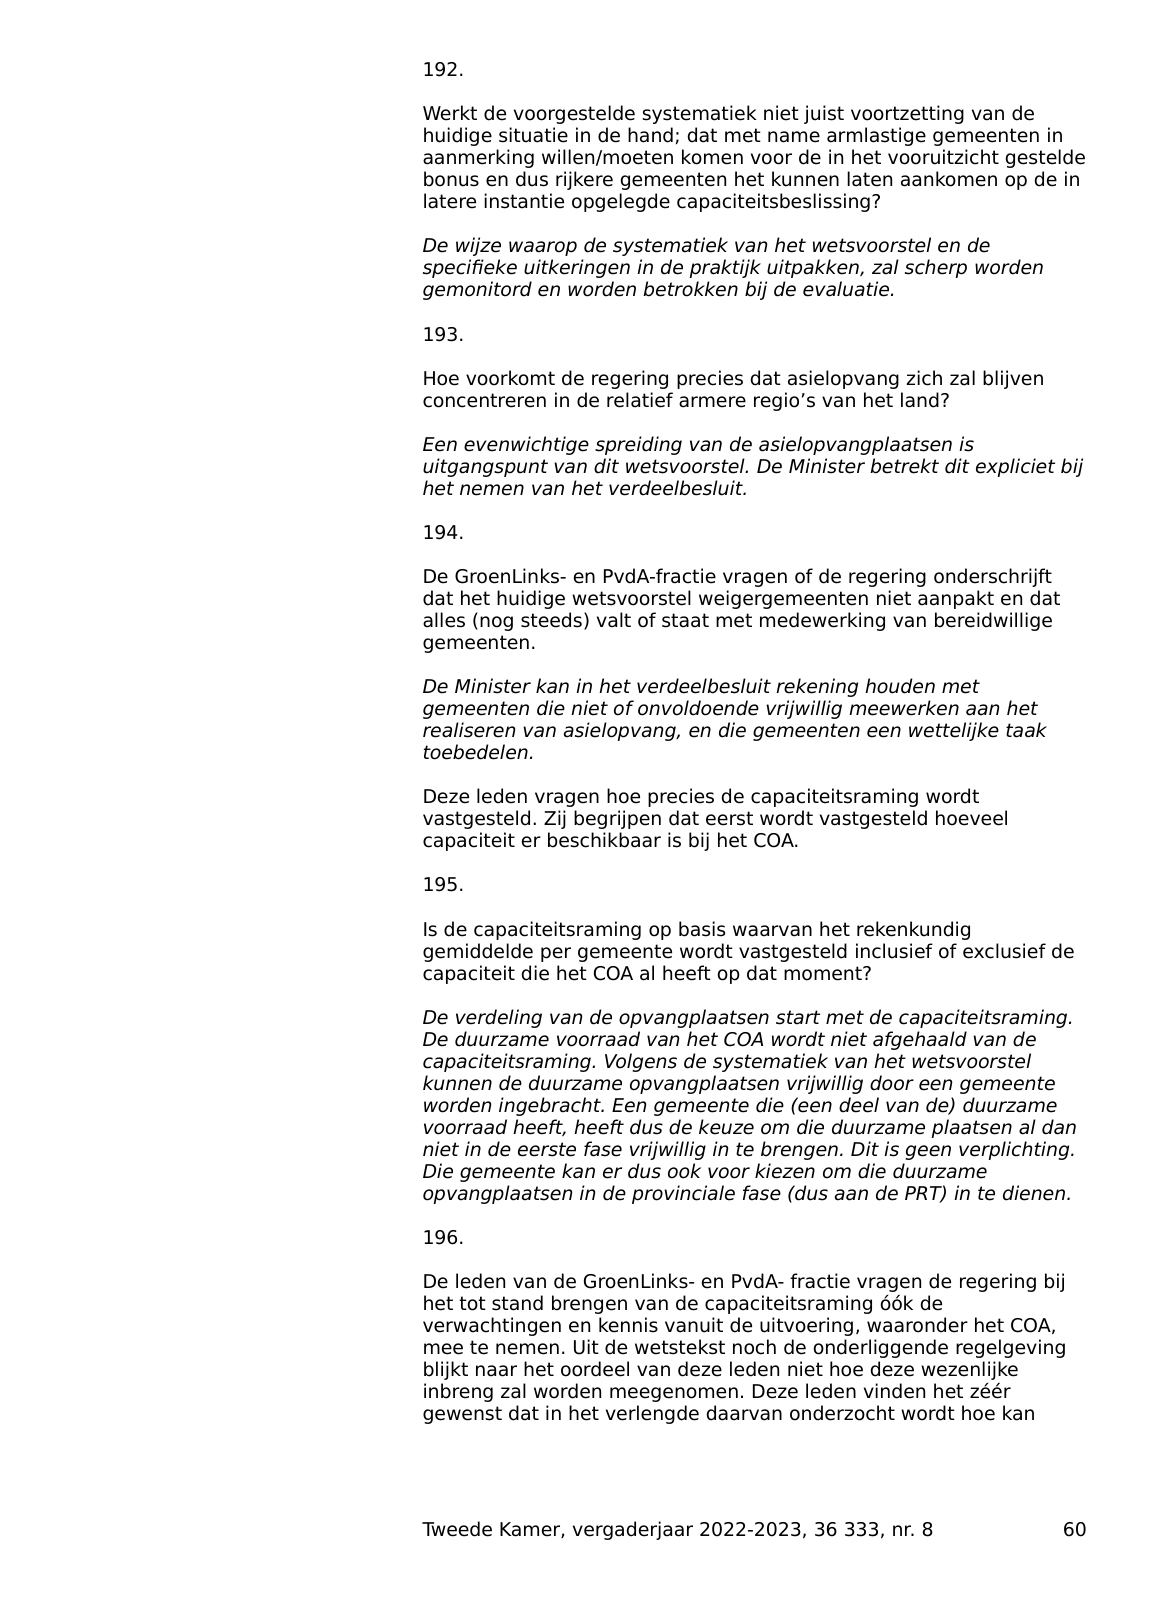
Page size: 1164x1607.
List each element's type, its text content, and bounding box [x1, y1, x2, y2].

subtitle 196. [422, 1227, 1087, 1249]
text De leden van de GroenLinks- en PvdA- fractie vragen de regering bij het tot stand brengen van de capaciteitsraming óók de verwachtingen en kennis vanuit de uitvoering, waaronder het COA, mee te nemen. Uit de wetstekst noch de onderliggende regelgeving blijkt naar het oordeel van deze leden niet hoe deze wezenlijke inbreng zal worden meegenomen. Deze leden vinden het zéér gewenst dat in het verlengde daarvan onderzocht wordt hoe kan [422, 1271, 1087, 1425]
subtitle 195. [422, 874, 1087, 896]
text De GroenLinks- en PvdA-fractie vragen of de regering onderschrijft dat het huidige wetsvoorstel weigergemeenten niet aanpakt en dat alles (nog steeds) valt of staat met medewerking van bereidwillige gemeenten. [422, 566, 1087, 654]
subtitle 194. [422, 522, 1087, 544]
subtitle 193. [422, 323, 1087, 345]
text Deze leden vragen hoe precies de capaciteitsraming wordt vastgesteld. Zij begrijpen dat eerst wordt vastgesteld hoeveel capaciteit er beschikbaar is bij het COA. [422, 786, 1087, 852]
text De Minister kan in het verdeelbesluit rekening houden met gemeenten die niet of onvoldoende vrijwillig meewerken aan het realiseren van asielopvang, en die gemeenten een wettelijke taak toebedelen. [422, 676, 1087, 764]
text Is de capaciteitsraming op basis waarvan het rekenkundig gemiddelde per gemeente wordt vastgesteld inclusief of exclusief de capaciteit die het COA al heeft op dat moment? [422, 918, 1087, 984]
text Werkt de voorgestelde systematiek niet juist voortzetting van de huidige situatie in de hand; dat met name armlastige gemeenten in aanmerking willen/moeten komen voor de in het vooruitzicht gestelde bonus en dus rijkere gemeenten het kunnen laten aankomen op de in latere instantie opgelegde capaciteitsbeslissing? [422, 103, 1087, 213]
text Hoe voorkomt de regering precies dat asielopvang zich zal blijven concentreren in de relatief armere regio’s van het land? [422, 368, 1087, 412]
text Een evenwichtige spreiding van de asielopvangplaatsen is uitgangspunt van dit wetsvoorstel. De Minister betrekt dit expliciet bij het nemen van het verdeelbesluit. [422, 434, 1087, 500]
text De verdeling van de opvangplaatsen start met de capaciteitsraming. De duurzame voorraad van het COA wordt niet afgehaald van de capaciteitsraming. Volgens de systematiek van het wetsvoorstel kunnen de duurzame opvangplaatsen vrijwillig door een gemeente worden ingebracht. Een gemeente die (een deel van de) duurzame voorraad heeft, heeft dus de keuze om die duurzame plaatsen al dan niet in de eerste fase vrijwillig in te brengen. Dit is geen verplichting. Die gemeente kan er dus ook voor kiezen om die duurzame opvangplaatsen in de provinciale fase (dus aan de PRT) in te dienen. [422, 1007, 1087, 1204]
subtitle 192. [422, 59, 1087, 81]
text De wijze waarop de systematiek van het wetsvoorstel en de specifieke uitkeringen in de praktijk uitpakken, zal scherp worden gemonitord en worden betrokken bij de evaluatie. [422, 235, 1087, 301]
